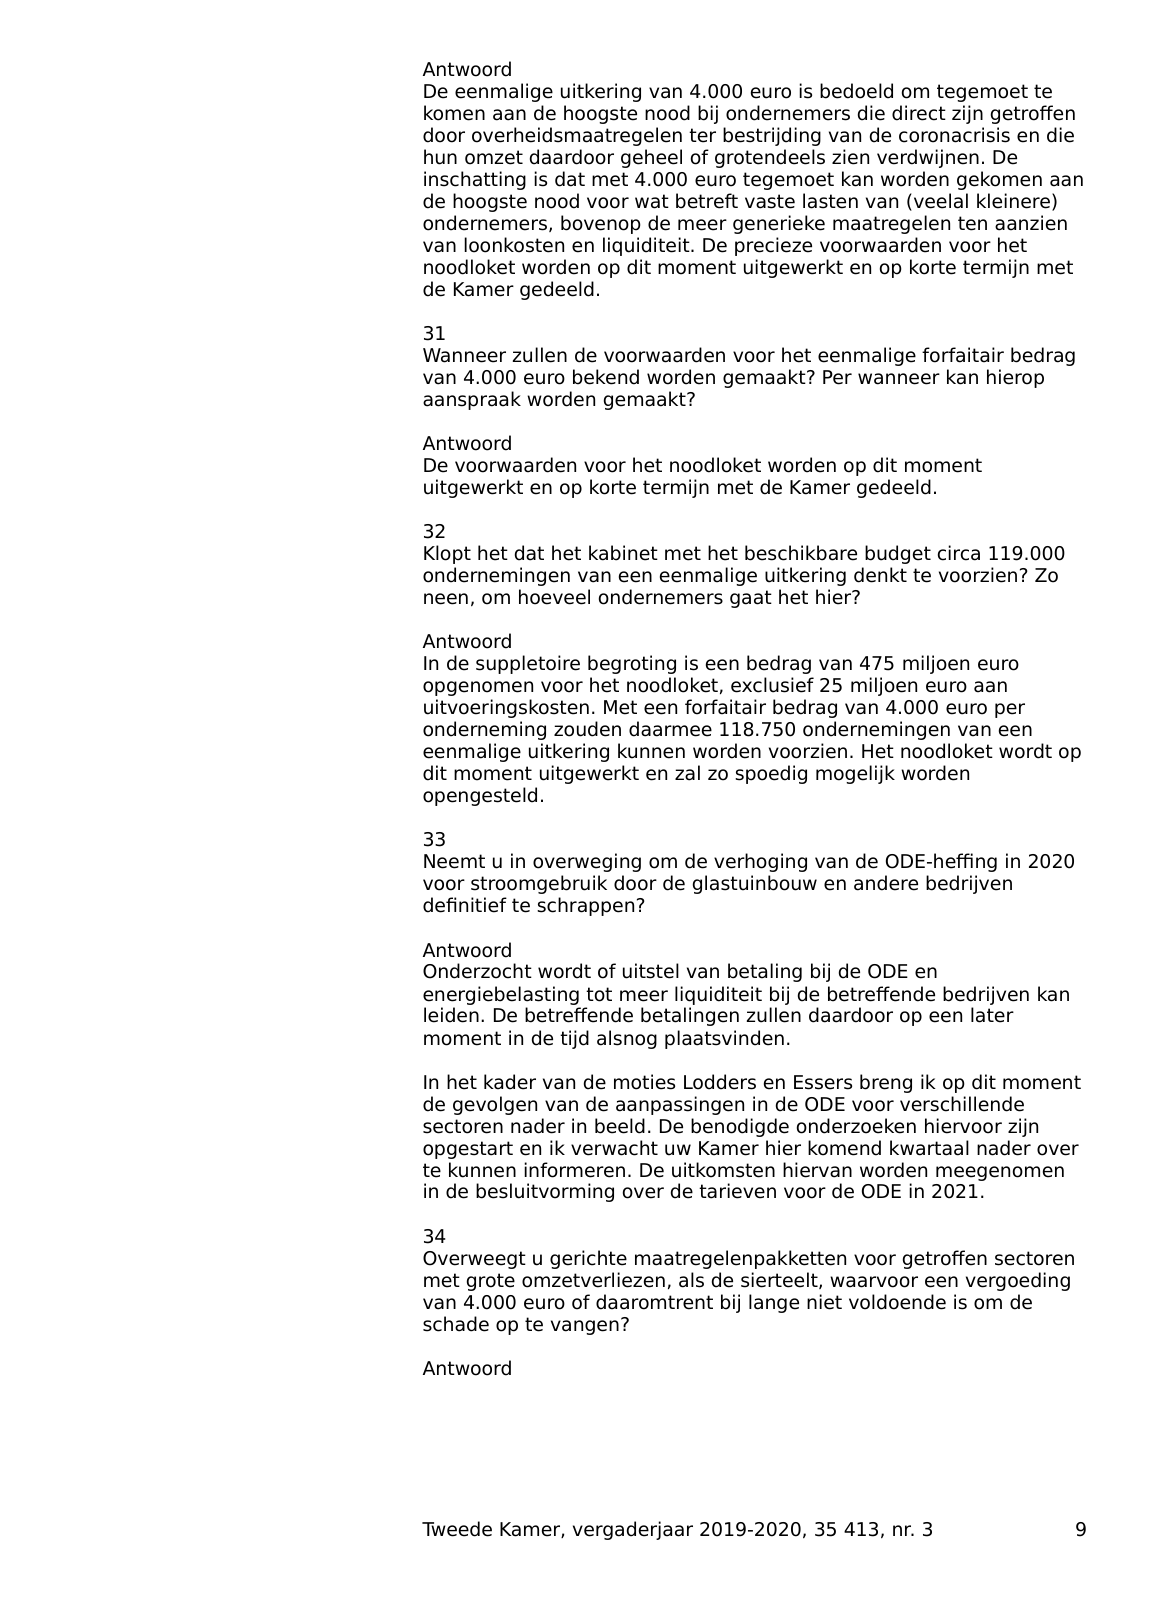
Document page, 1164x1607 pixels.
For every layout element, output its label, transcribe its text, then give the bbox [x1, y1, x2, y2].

text De voorwaarden voor het noodloket worden op dit moment uitgewerkt en op korte termijn met de Kamer gedeeld. [422, 455, 1087, 499]
text Wanneer zullen de voorwaarden voor het eenmalige forfaitair bedrag van 4.000 euro bekend worden gemaakt? Per wanneer kan hierop aanspraak worden gemaakt? [422, 345, 1087, 411]
text Antwoord [422, 631, 1087, 653]
text Onderzocht wordt of uitstel van betaling bij de ODE en energiebelasting tot meer liquiditeit bij de betreffende bedrijven kan leiden. De betreffende betalingen zullen daardoor op een later moment in de tijd alsnog plaatsvinden. [422, 961, 1087, 1049]
text In de suppletoire begroting is een bedrag van 475 miljoen euro opgenomen voor het noodloket, exclusief 25 miljoen euro aan uitvoeringskosten. Met een forfaitair bedrag van 4.000 euro per onderneming zouden daarmee 118.750 ondernemingen van een eenmalige uitkering kunnen worden voorzien. Het noodloket wordt op dit moment uitgewerkt en zal zo spoedig mogelijk worden opengesteld. [422, 653, 1087, 807]
text Antwoord [422, 1358, 1087, 1380]
text 34 [422, 1226, 1087, 1248]
text In het kader van de moties Lodders en Essers breng ik op dit moment de gevolgen van de aanpassingen in de ODE voor verschillende sectoren nader in beeld. De benodigde onderzoeken hiervoor zijn opgestart en ik verwacht uw Kamer hier komend kwartaal nader over te kunnen informeren. De uitkomsten hiervan worden meegenomen in de besluitvorming over de tarieven voor de ODE in 2021. [422, 1072, 1087, 1203]
text Antwoord [422, 59, 1087, 81]
text 31 [422, 323, 1087, 345]
text 33 [422, 829, 1087, 851]
text 32 [422, 521, 1087, 543]
text Neemt u in overweging om de verhoging van de ODE-heffing in 2020 voor stroomgebruik door de glastuinbouw en andere bedrijven definitief te schrappen? [422, 851, 1087, 917]
text Antwoord [422, 433, 1087, 455]
text Antwoord [422, 939, 1087, 961]
text Overweegt u gerichte maatregelenpakketten voor getroffen sectoren met grote omzetverliezen, als de sierteelt, waarvoor een vergoeding van 4.000 euro of daaromtrent bij lange niet voldoende is om de schade op te vangen? [422, 1248, 1087, 1336]
text Klopt het dat het kabinet met het beschikbare budget circa 119.000 ondernemingen van een eenmalige uitkering denkt te voorzien? Zo neen, om hoeveel ondernemers gaat het hier? [422, 543, 1087, 609]
text De eenmalige uitkering van 4.000 euro is bedoeld om tegemoet te komen aan de hoogste nood bij ondernemers die direct zijn getroffen door overheidsmaatregelen ter bestrijding van de coronacrisis en die hun omzet daardoor geheel of grotendeels zien verdwijnen. De inschatting is dat met 4.000 euro tegemoet kan worden gekomen aan de hoogste nood voor wat betreft vaste lasten van (veelal kleinere) ondernemers, bovenop de meer generieke maatregelen ten aanzien van loonkosten en liquiditeit. De precieze voorwaarden voor het noodloket worden op dit moment uitgewerkt en op korte termijn met de Kamer gedeeld. [422, 81, 1087, 301]
